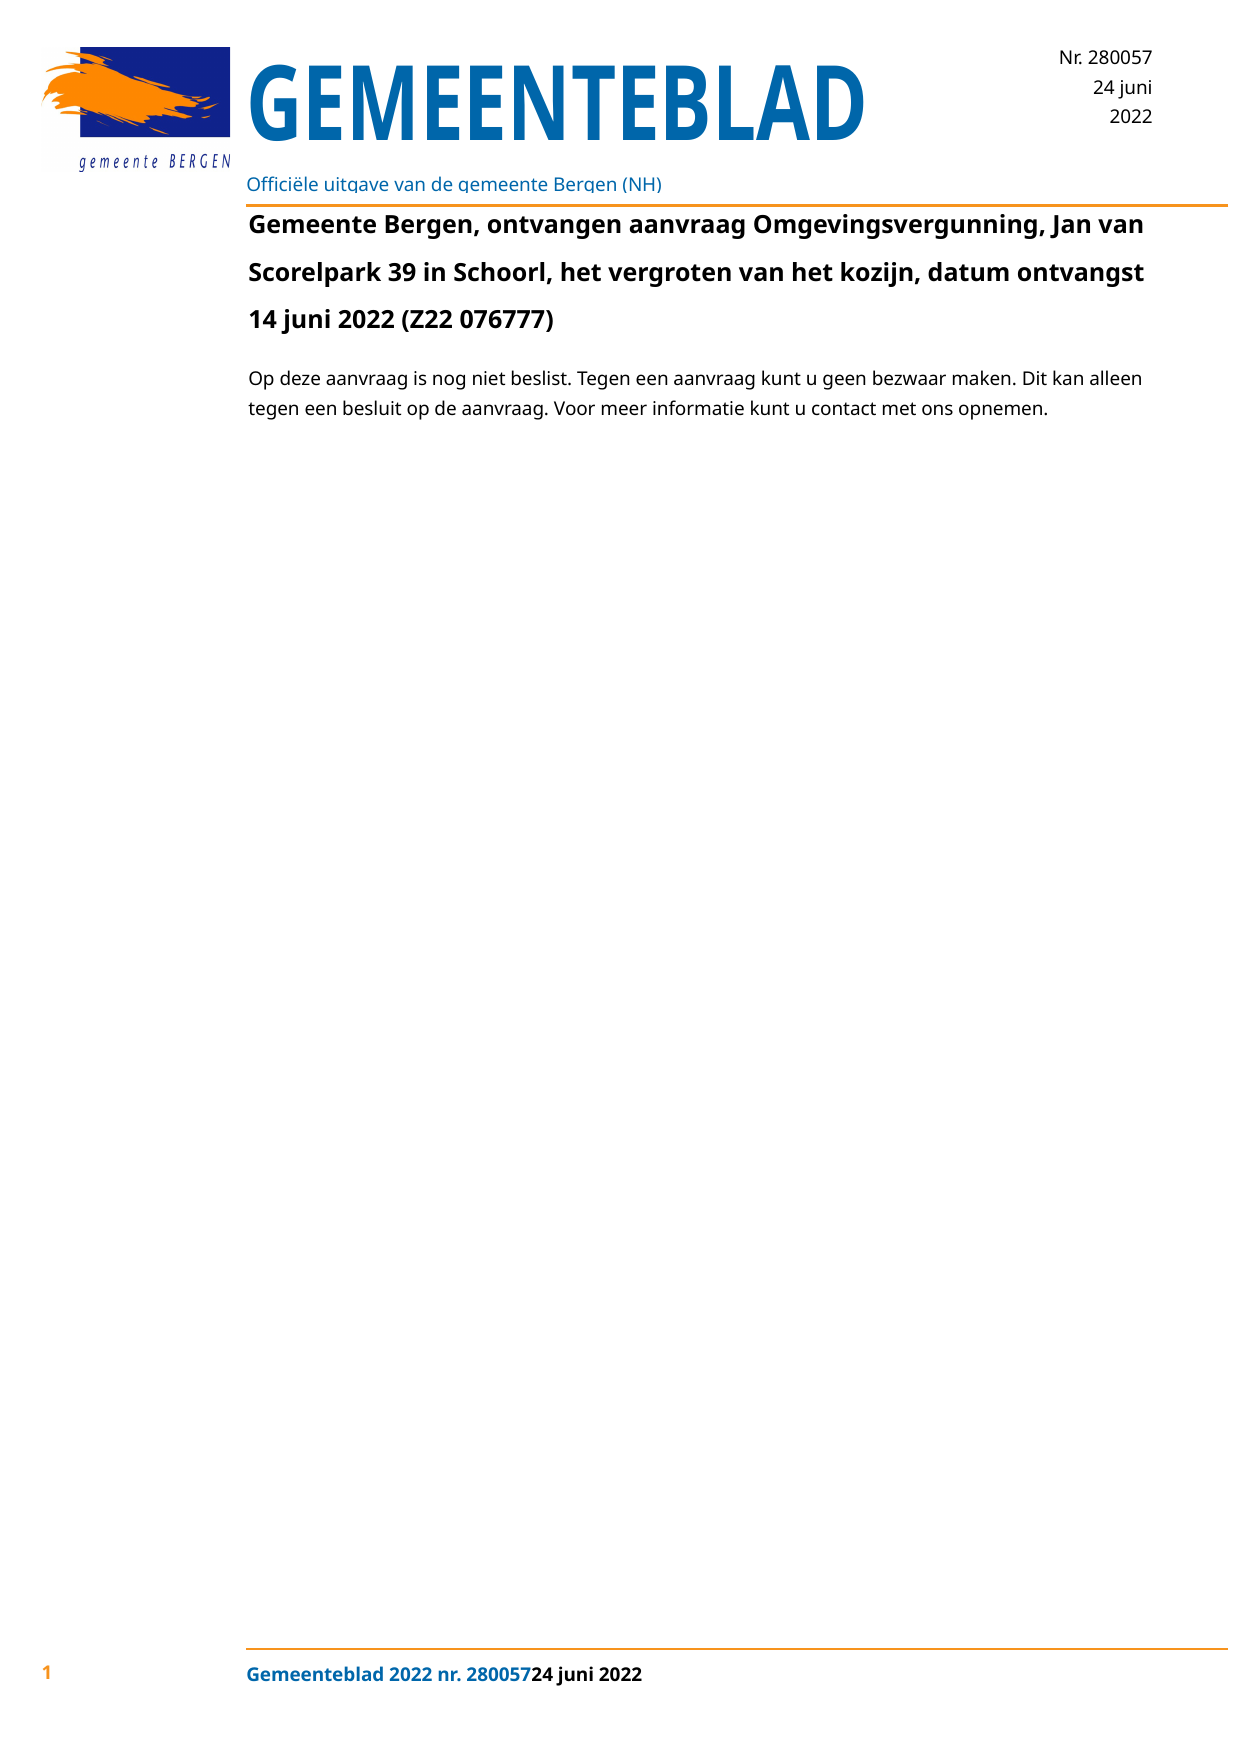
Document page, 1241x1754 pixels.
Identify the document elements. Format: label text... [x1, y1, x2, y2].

picture [41, 47, 231, 172]
text Gemeente Bergen, ontvangen aanvraag Omgevingsvergunning, Jan van Scorelpark 39 in Schoorl, het vergroten van het kozijn, datum ontvangst 14 juni 2022 (Z22 076777) [248, 207, 1152, 336]
text Op deze aanvraag is nog niet beslist. Tegen een aanvraag kunt u geen bezwaar maken. Dit kan alleen tegen een besluit op de aanvraag. Voor meer informatie kunt u contact met ons opnemen. [248, 366, 1152, 421]
